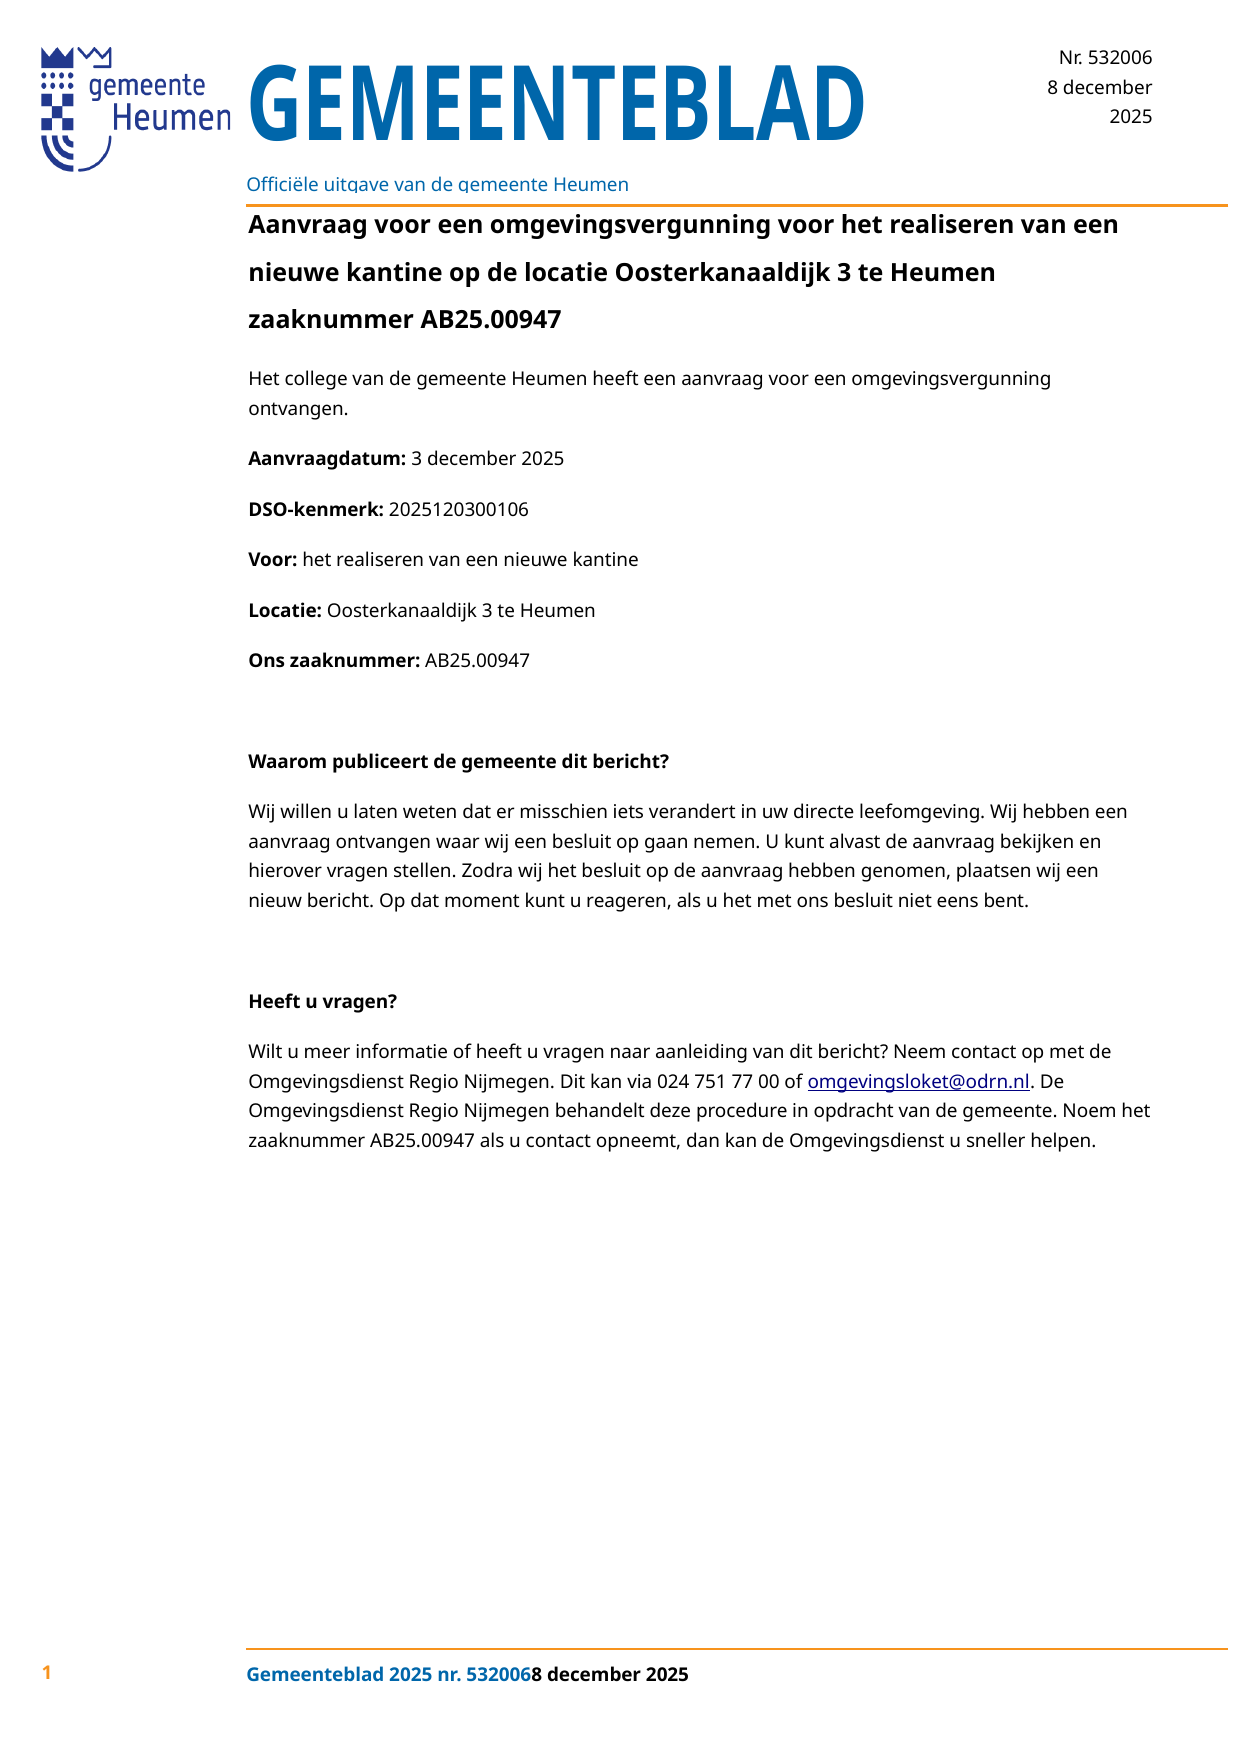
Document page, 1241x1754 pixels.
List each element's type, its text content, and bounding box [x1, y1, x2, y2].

text Wij willen u laten weten dat er misschien iets verandert in uw directe leefomgeving. Wij hebben een aanvraag ontvangen waar wij een besluit op gaan nemen. U kunt alvast de aanvraag bekijken en hierover vragen stellen. Zodra wij het besluit op de aanvraag hebben genomen, plaatsen wij een nieuw bericht. Op dat moment kunt u reageren, als u het met ons besluit niet eens bent. [248, 798, 1152, 913]
text Locatie: Oosterkanaaldijk 3 te Heumen [248, 597, 1152, 622]
picture [41, 47, 231, 172]
text Het college van de gemeente Heumen heeft een aanvraag voor een omgevingsvergunning ontvangen. [248, 366, 1152, 421]
text Ons zaaknummer: AB25.00947 [248, 647, 1152, 673]
text Heeft u vragen? [248, 988, 1152, 1014]
text Waarom publiceert de gemeente dit bericht? [248, 748, 1152, 774]
text Wilt u meer informatie of heeft u vragen naar aanleiding van dit bericht? Neem contact op met de Omgevingsdienst Regio Nijmegen. Dit kan via 024 751 77 00 of omgevingsloket@odrn.nl. De Omgevingsdienst Regio Nijmegen behandelt deze procedure in opdracht van de gemeente. Noem het zaaknummer AB25.00947 als u contact opneemt, dan kan de Omgevingsdienst u sneller helpen. [248, 1038, 1152, 1153]
text Aanvraagdatum: 3 december 2025 [248, 446, 1152, 471]
text DSO-kenmerk: 2025120300106 [248, 496, 1152, 522]
text Aanvraag voor een omgevingsvergunning voor het realiseren van een nieuwe kantine op de locatie Oosterkanaaldijk 3 te Heumen zaaknummer AB25.00947 [248, 207, 1152, 336]
text Voor: het realiseren van een nieuwe kantine [248, 546, 1152, 572]
